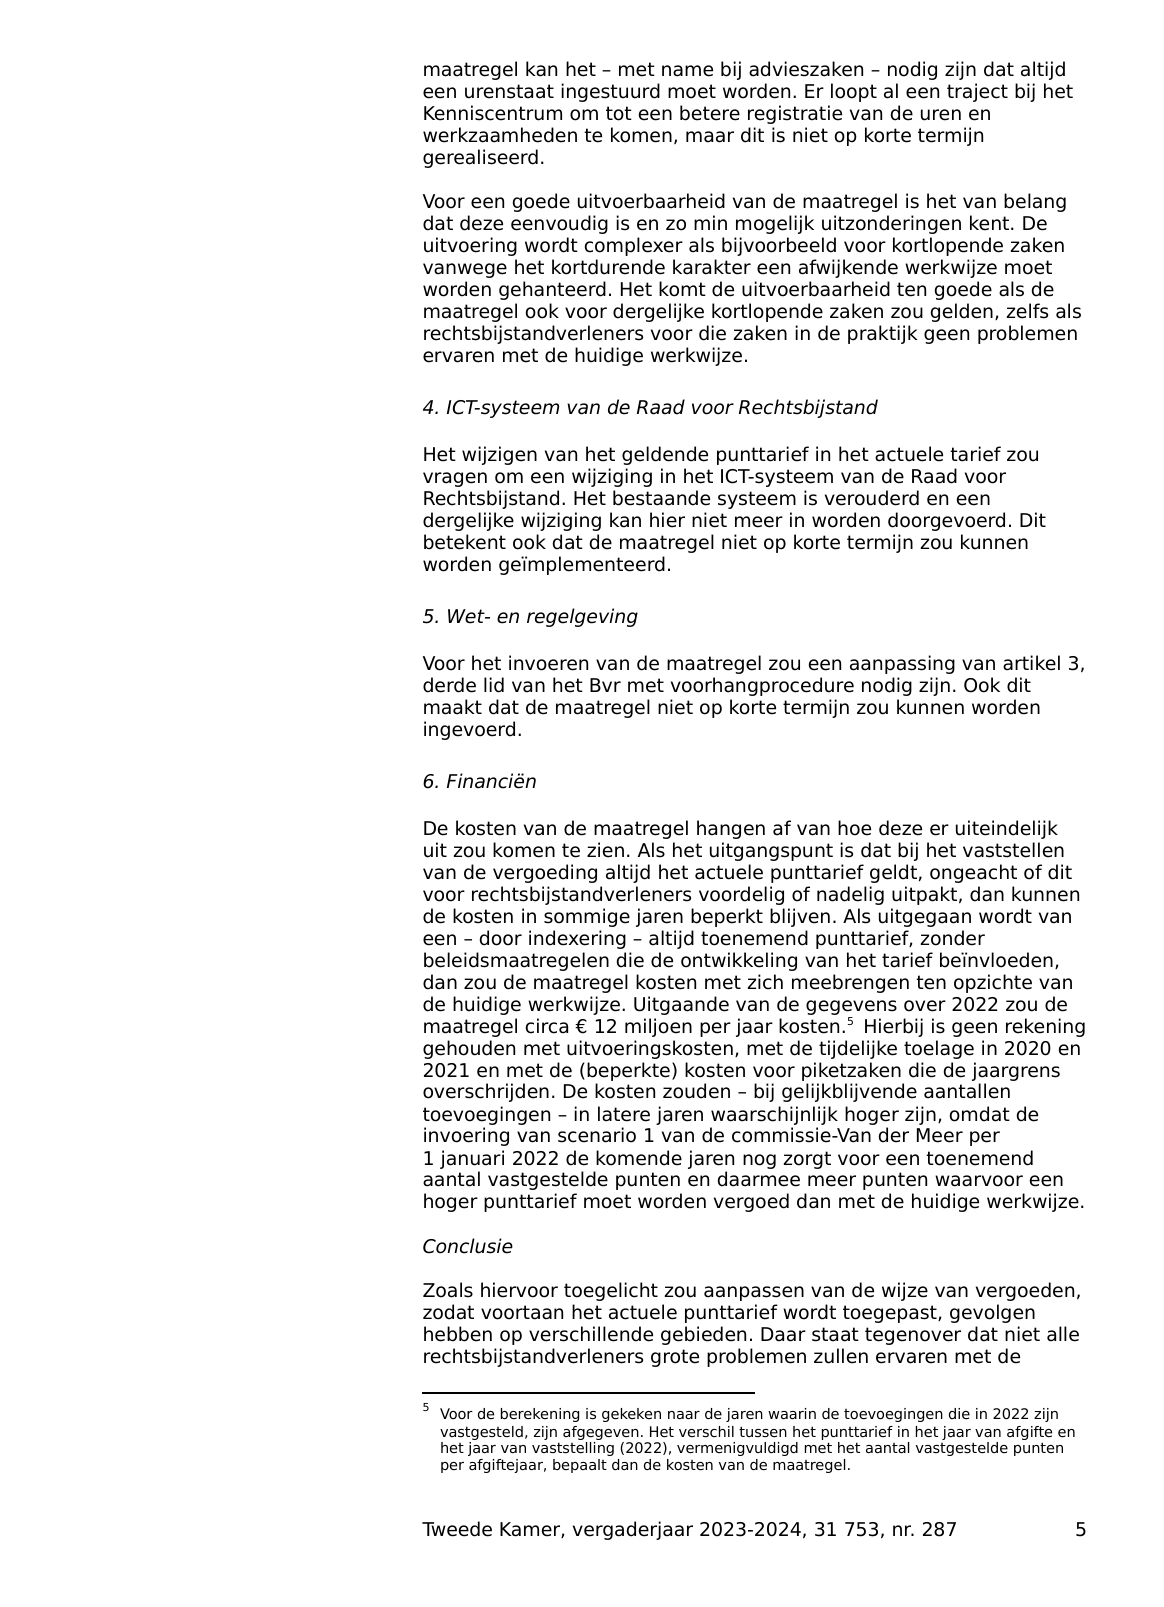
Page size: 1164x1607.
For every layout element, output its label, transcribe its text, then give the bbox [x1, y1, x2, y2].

subtitle 4. ICT-systeem van de Raad voor Rechtsbijstand [422, 397, 1087, 419]
subtitle Conclusie [422, 1236, 1087, 1257]
text Voor een goede uitvoerbaarheid van de maatregel is het van belang dat deze eenvoudig is en zo min mogelijk uitzonderingen kent. De uitvoering wordt complexer als bijvoorbeeld voor kortlopende zaken vanwege het kortdurende karakter een afwijkende werkwijze moet worden gehanteerd. Het komt de uitvoerbaarheid ten goede als de maatregel ook voor dergelijke kortlopende zaken zou gelden, zelfs als rechtsbijstandverleners voor die zaken in de praktijk geen problemen ervaren met de huidige werkwijze. [422, 191, 1087, 367]
text Het wijzigen van het geldende punttarief in het actuele tarief zou vragen om een wijziging in het ICT-systeem van de Raad voor Rechtsbijstand. Het bestaande systeem is verouderd en een dergelijke wijziging kan hier niet meer in worden doorgevoerd. Dit betekent ook dat de maatregel niet op korte termijn zou kunnen worden geïmplementeerd. [422, 444, 1087, 576]
subtitle 6. Financiën [422, 771, 1087, 793]
text maatregel kan het – met name bij advieszaken – nodig zijn dat altijd een urenstaat ingestuurd moet worden. Er loopt al een traject bij het Kenniscentrum om tot een betere registratie van de uren en werkzaamheden te komen, maar dit is niet op korte termijn gerealiseerd. [422, 59, 1087, 169]
text Voor de berekening is gekeken naar de jaren waarin de toevoegingen die in 2022 zijn vastgesteld, zijn afgegeven. Het verschil tussen het punttarief in het jaar van afgifte en het jaar van vaststelling (2022), vermenigvuldigd met het aantal vastgestelde punten per afgiftejaar, bepaalt dan de kosten van de maatregel. [422, 1402, 1087, 1474]
text De kosten van de maatregel hangen af van hoe deze er uiteindelijk uit zou komen te zien. Als het uitgangspunt is dat bij het vaststellen van de vergoeding altijd het actuele punttarief geldt, ongeacht of dit voor rechtsbijstandverleners voordelig of nadelig uitpakt, dan kunnen de kosten in sommige jaren beperkt blijven. Als uitgegaan wordt van een – door indexering – altijd toenemend punttarief, zonder beleidsmaatregelen die de ontwikkeling van het tarief beïnvloeden, dan zou de maatregel kosten met zich meebrengen ten opzichte van de huidige werkwijze. Uitgaande van de gegevens over 2022 zou de maatregel circa € 12 miljoen per jaar kosten. Hierbij is geen rekening gehouden met uitvoeringskosten, met de tijdelijke toelage in 2020 en 2021 en met de (beperkte) kosten voor piketzaken die de jaargrens overschrijden. De kosten zouden – bij gelijkblijvende aantallen toevoegingen – in latere jaren waarschijnlijk hoger zijn, omdat de invoering van scenario 1 van de commissie-Van der Meer per 1 januari 2022 de komende jaren nog zorgt voor een toenemend aantal vastgestelde punten en daarmee meer punten waarvoor een hoger punttarief moet worden vergoed dan met de huidige werkwijze. [422, 818, 1087, 1213]
subtitle 5. Wet- en regelgeving [422, 606, 1087, 628]
text Zoals hiervoor toegelicht zou aanpassen van de wijze van vergoeden, zodat voortaan het actuele punttarief wordt toegepast, gevolgen hebben op verschillende gebieden. Daar staat tegenover dat niet alle rechtsbijstandverleners grote problemen zullen ervaren met de [422, 1280, 1087, 1368]
text Voor het invoeren van de maatregel zou een aanpassing van artikel 3, derde lid van het Bvr met voorhangprocedure nodig zijn. Ook dit maakt dat de maatregel niet op korte termijn zou kunnen worden ingevoerd. [422, 653, 1087, 741]
